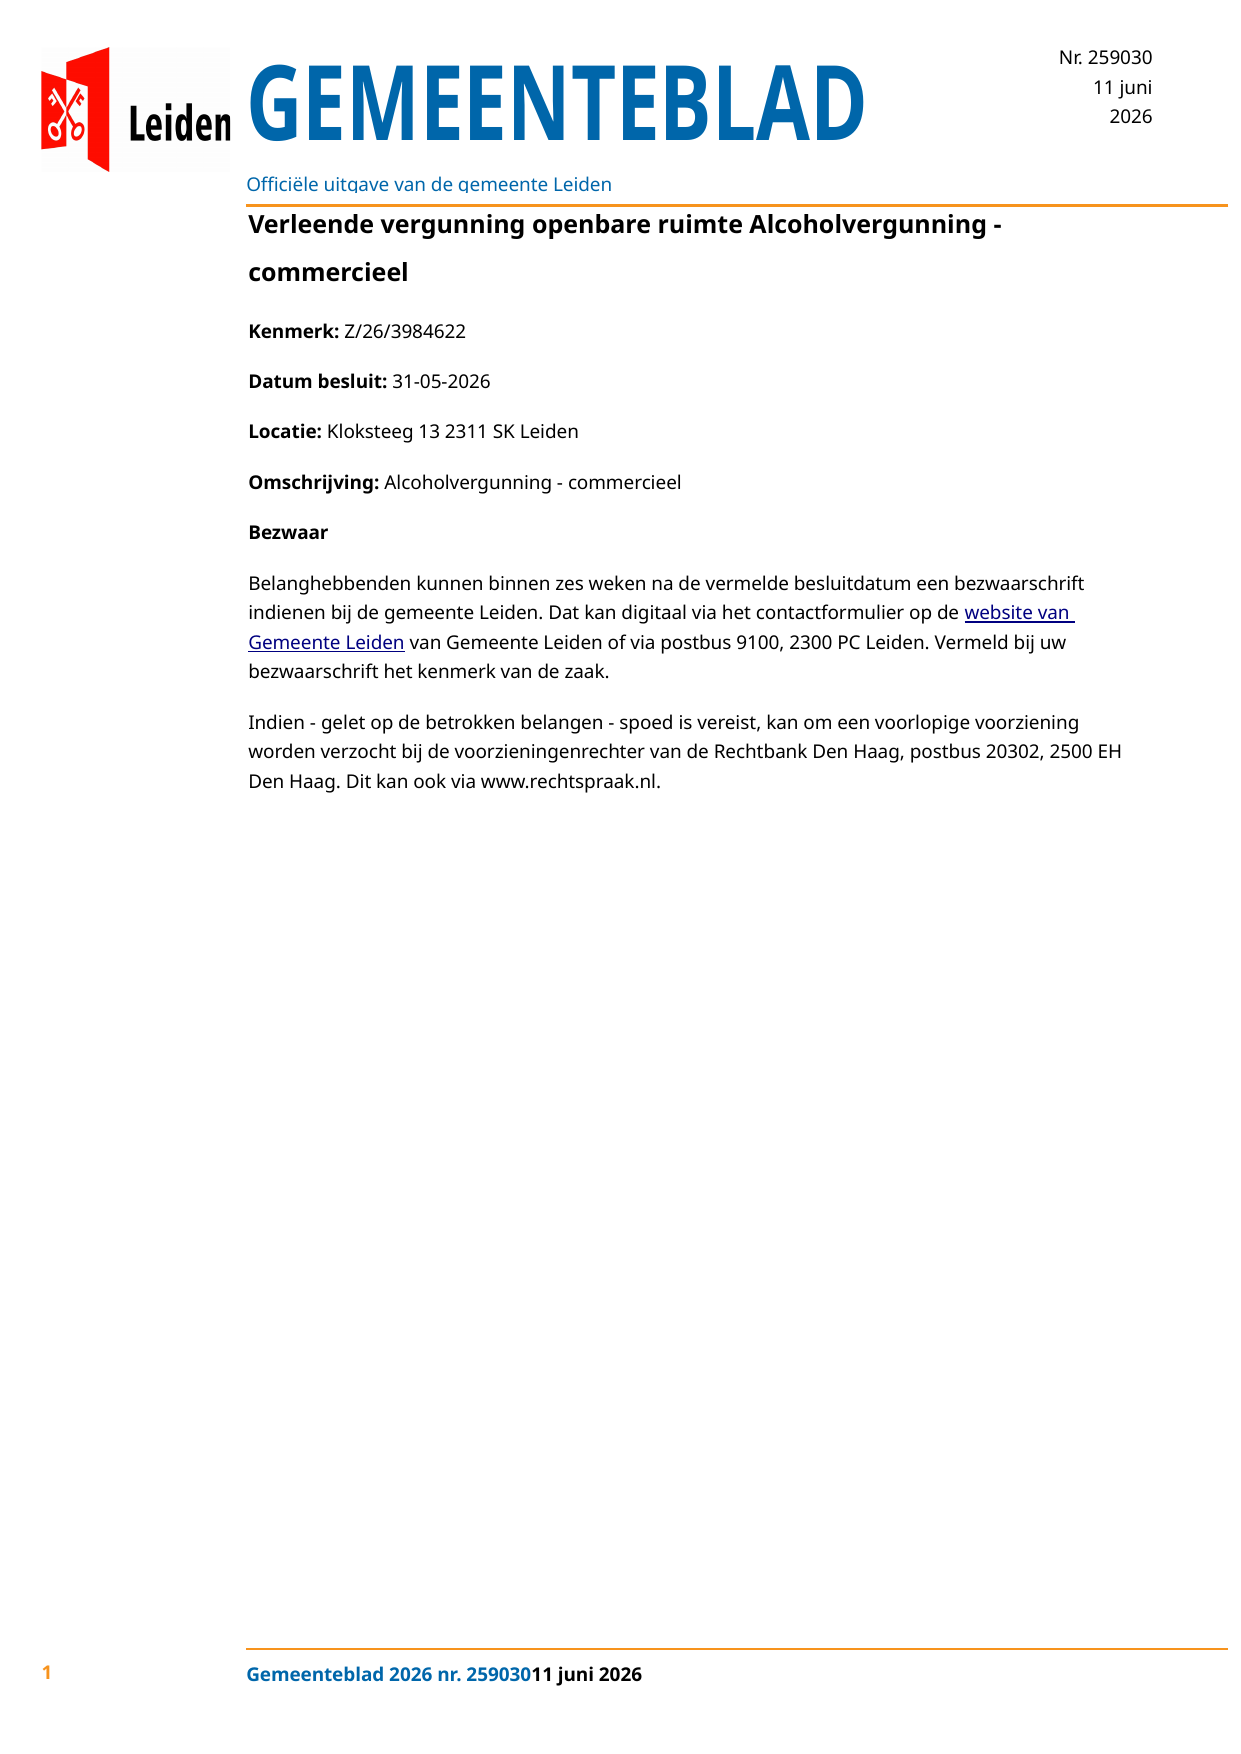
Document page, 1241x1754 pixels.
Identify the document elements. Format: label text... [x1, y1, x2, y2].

text Datum besluit: 31-05-2026 [248, 368, 1152, 394]
text Omschrijving: Alcoholvergunning - commercieel [248, 469, 1152, 495]
picture [41, 47, 231, 172]
text Bezwaar [248, 519, 1152, 545]
text Verleende vergunning openbare ruimte Alcoholvergunning - commercieel [248, 207, 1152, 288]
text Indien - gelet op de betrokken belangen - spoed is vereist, kan om een voorlopige voorziening worden verzocht bij de voorzieningenrechter van de Rechtbank Den Haag, postbus 20302, 2500 EH Den Haag. Dit kan ook via www.rechtspraak.nl. [248, 709, 1152, 794]
text Locatie: Kloksteeg 13 2311 SK Leiden [248, 419, 1152, 444]
text Belanghebbenden kunnen binnen zes weken na de vermelde besluitdatum een bezwaarschrift indienen bij de gemeente Leiden. Dat kan digitaal via het contactformulier op de website van Gemeente Leiden van Gemeente Leiden of via postbus 9100, 2300 PC Leiden. Vermeld bij uw bezwaarschrift het kenmerk van de zaak. [248, 570, 1152, 684]
text Kenmerk: Z/26/3984622 [248, 318, 1152, 344]
